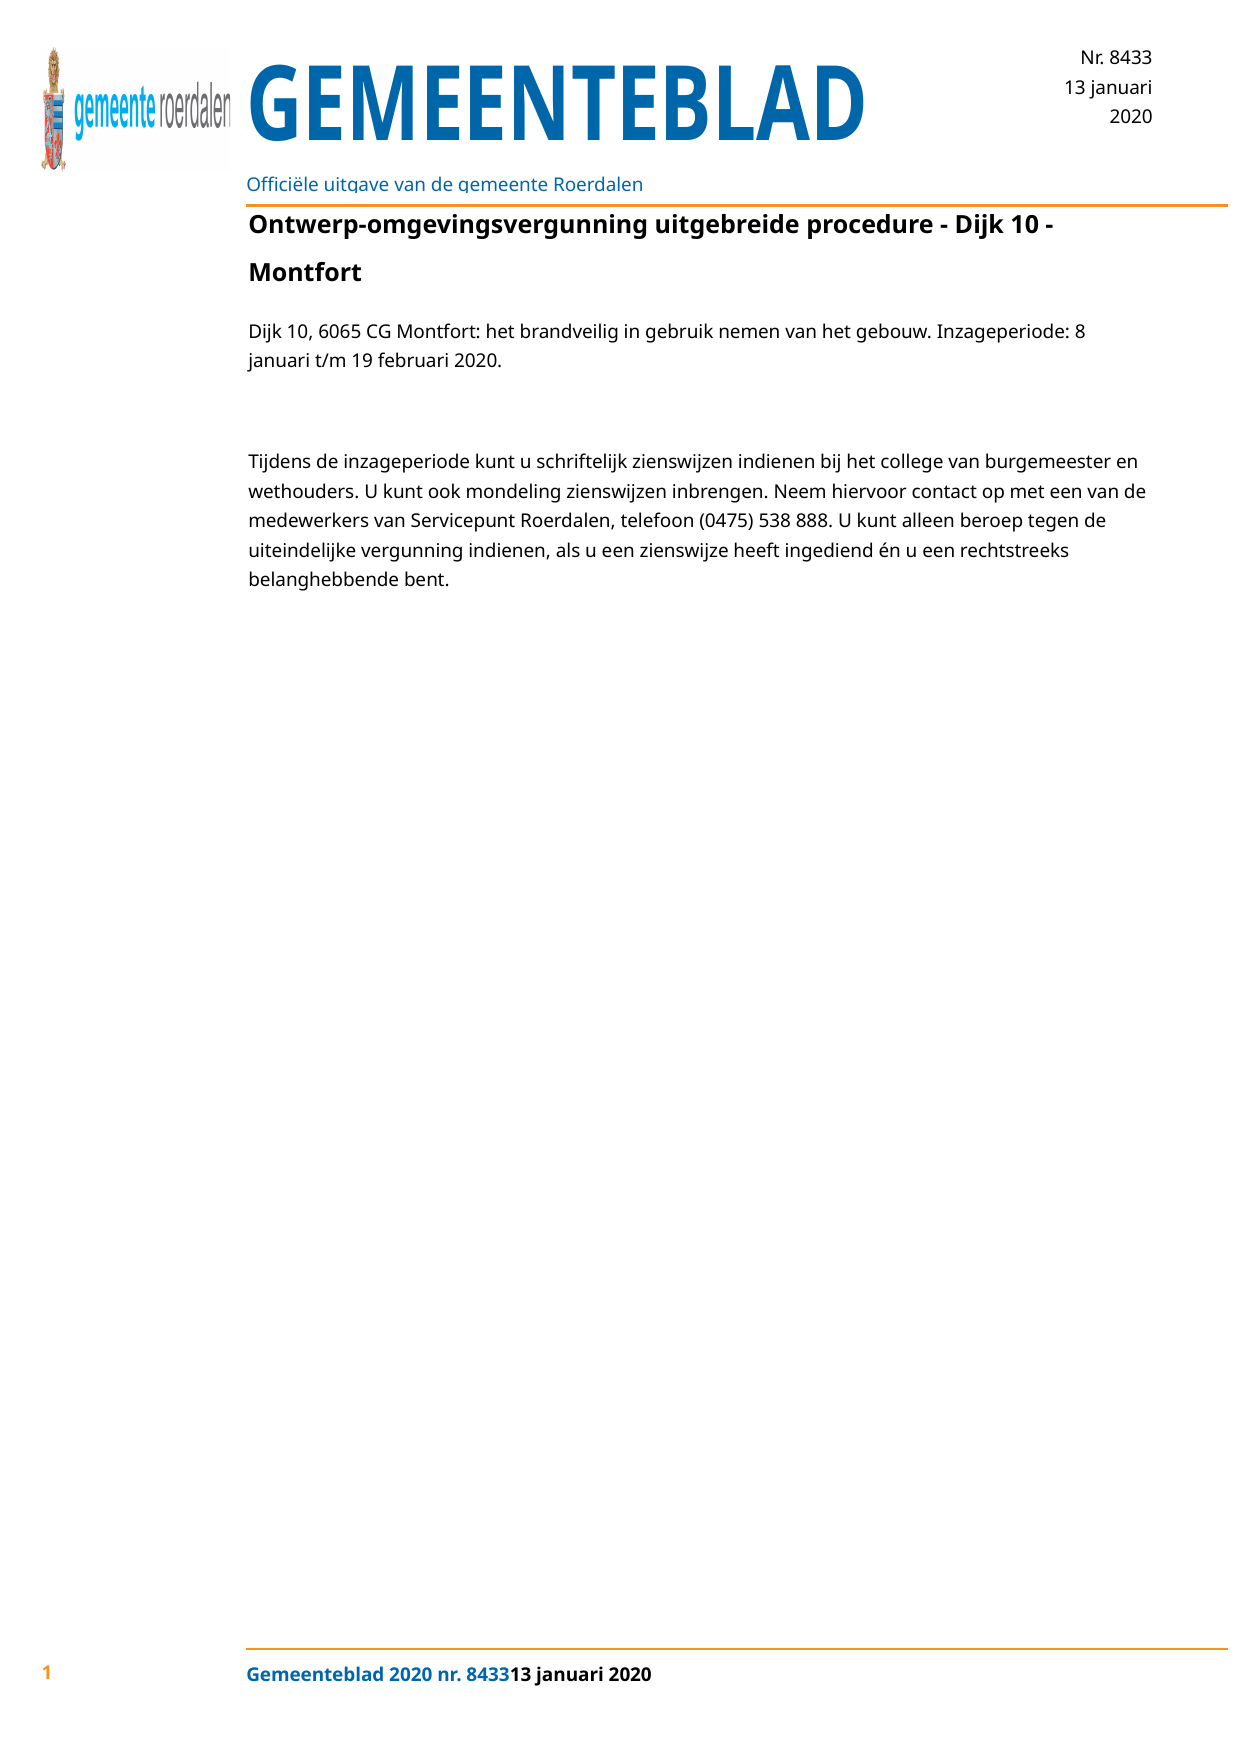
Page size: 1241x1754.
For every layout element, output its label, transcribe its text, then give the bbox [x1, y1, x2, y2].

text Dijk 10, 6065 CG Montfort: het brandveilig in gebruik nemen van het gebouw. Inzageperiode: 8 januari t/m 19 februari 2020. [248, 318, 1152, 373]
picture [41, 47, 231, 172]
text Ontwerp-omgevingsvergunning uitgebreide procedure - Dijk 10 - Montfort [248, 207, 1152, 288]
text Tijdens de inzageperiode kunt u schriftelijk zienswijzen indienen bij het college van burgemeester en wethouders. U kunt ook mondeling zienswijzen inbrengen. Neem hiervoor contact op met een van de medewerkers van Servicepunt Roerdalen, telefoon (0475) 538 888. U kunt alleen beroep tegen de uiteindelijke vergunning indienen, als u een zienswijze heeft ingediend én u een rechtstreeks belanghebbende bent. [248, 448, 1152, 592]
